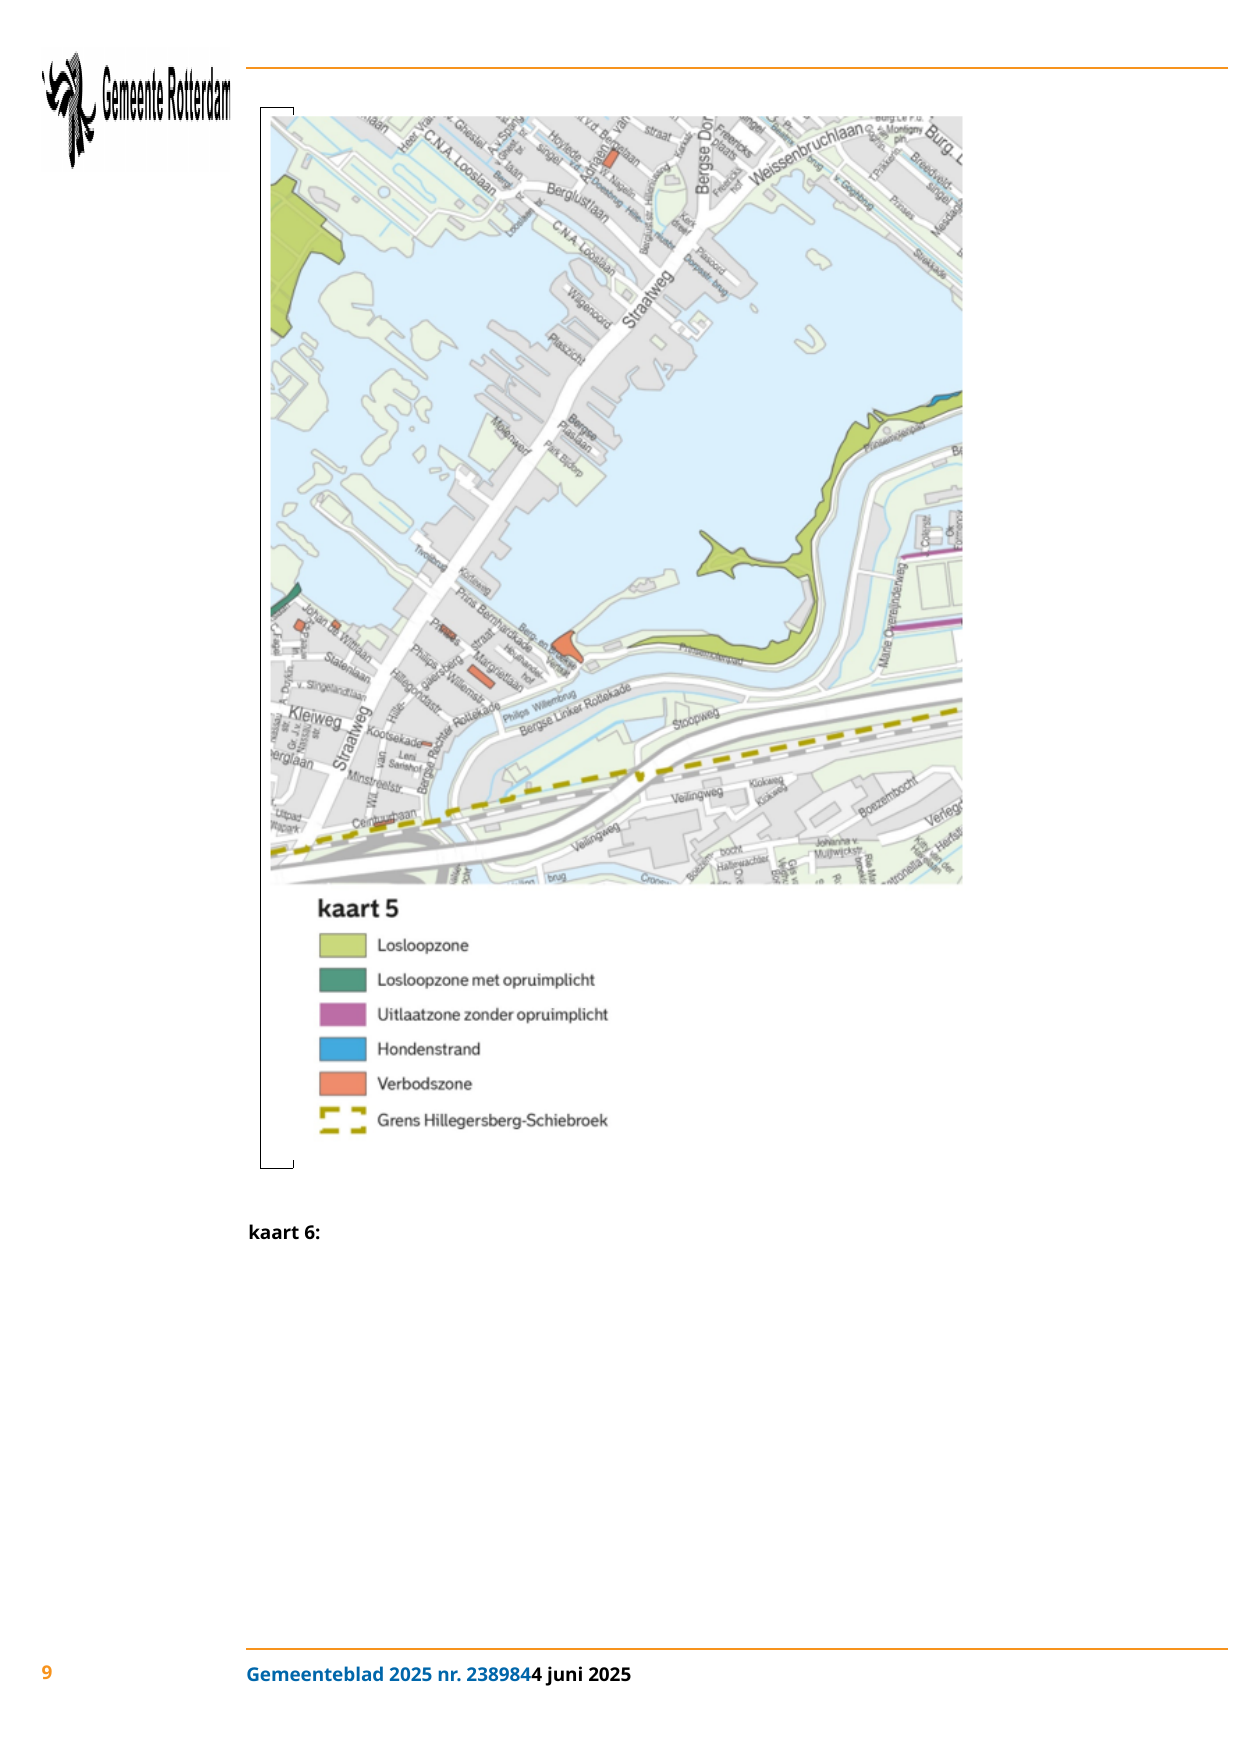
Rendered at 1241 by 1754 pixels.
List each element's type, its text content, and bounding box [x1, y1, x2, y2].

picture [268, 115, 978, 1160]
text kaart 6: [248, 1219, 1152, 1245]
picture [41, 47, 231, 172]
